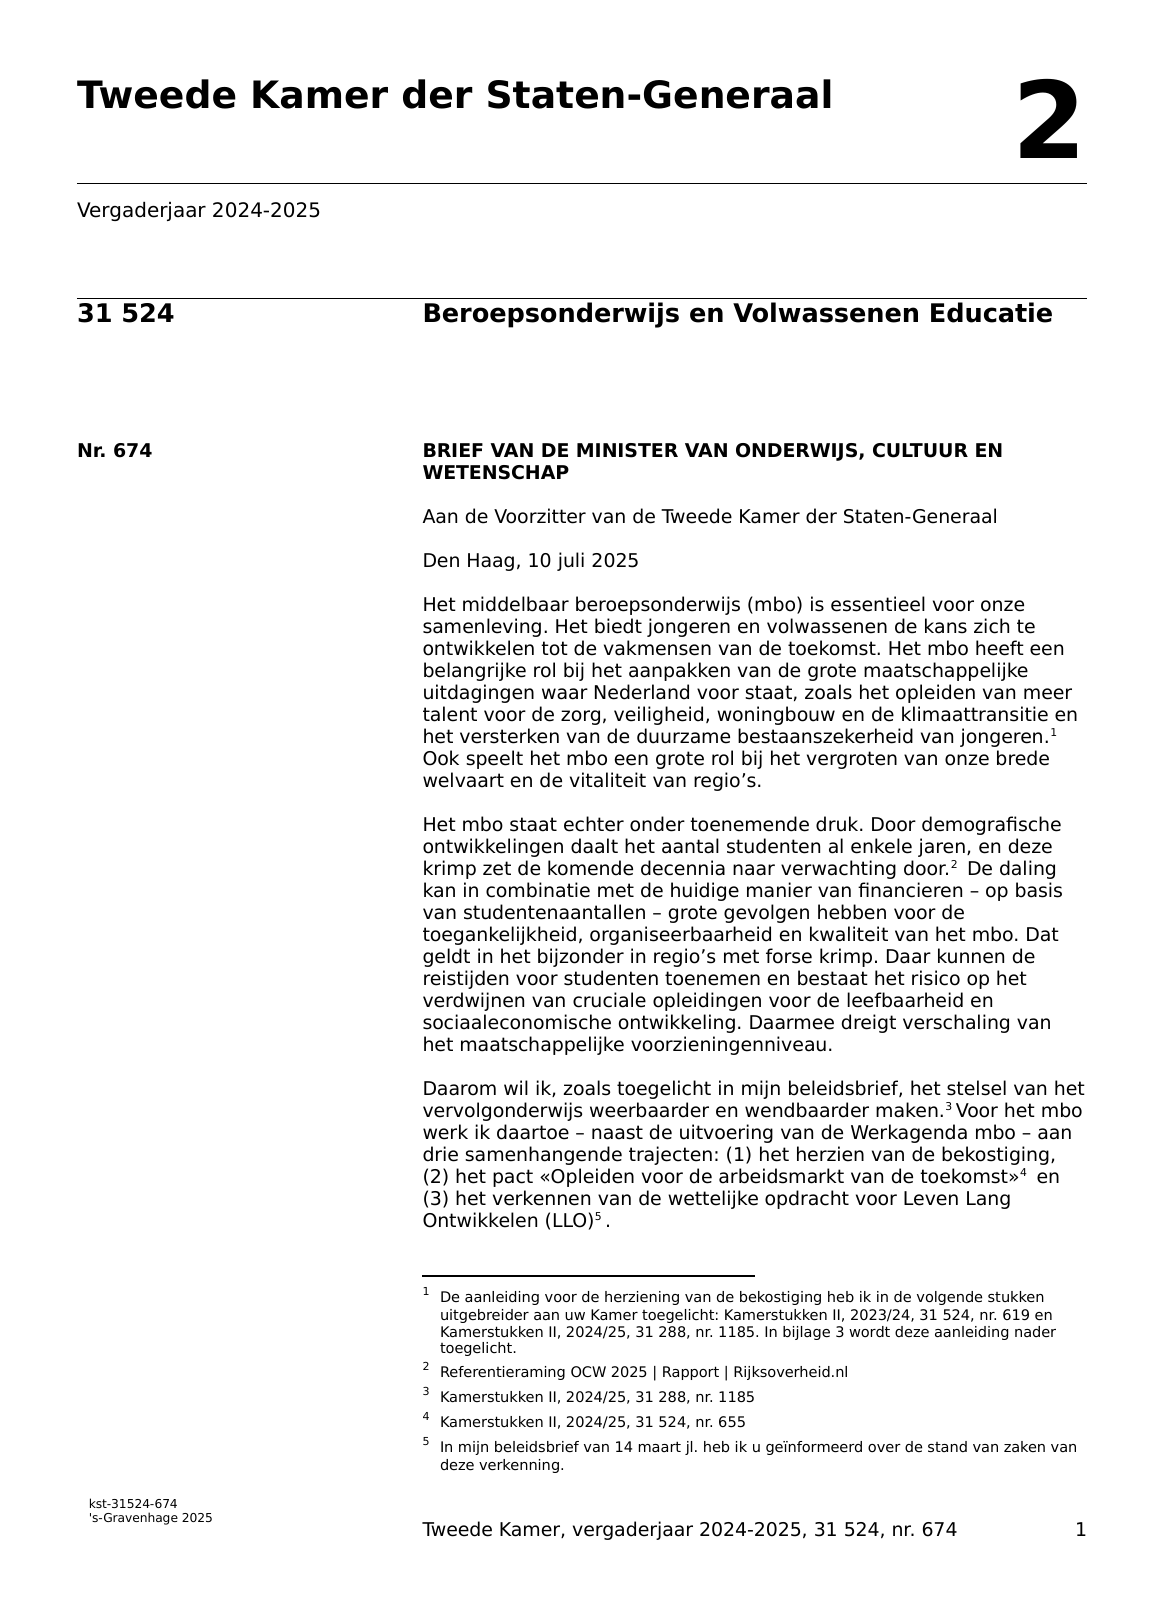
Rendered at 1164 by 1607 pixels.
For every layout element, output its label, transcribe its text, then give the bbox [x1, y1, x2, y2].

text Kamerstukken II, 2024/25, 31 524, nr. 655 [422, 1410, 1087, 1432]
text Referentieraming OCW 2025 | Rapport | Rijksoverheid.nl [422, 1360, 1087, 1382]
table_header 2 [886, 59, 1087, 183]
text In mijn beleidsbrief van 14 maart jl. heb ik u geïnformeerd over de stand van zaken van deze verkenning. [422, 1435, 1087, 1474]
text 's-Gravenhage 2025 [88, 1511, 323, 1525]
subtitle Nr. 674 BRIEF VAN DE MINISTER VAN ONDERWIJS, CULTUUR EN WETENSCHAP [77, 440, 1087, 484]
text Het mbo staat echter onder toenemende druk. Door demografische ontwikkelingen daalt het aantal studenten al enkele jaren, en deze krimp zet de komende decennia naar verwachting door. De daling kan in combinatie met de huidige manier van financieren – op basis van studentenaantallen – grote gevolgen hebben voor de toegankelijkheid, organiseerbaarheid en kwaliteit van het mbo. Dat geldt in het bijzonder in regio’s met forse krimp. Daar kunnen de reistijden voor studenten toenemen en bestaat het risico op het verdwijnen van cruciale opleidingen voor de leefbaarheid en sociaaleconomische ontwikkeling. Daarmee dreigt verschaling van het maatschappelijke voorzieningenniveau. [422, 814, 1087, 1056]
text De aanleiding voor de herziening van de bekostiging heb ik in de volgende stukken uitgebreider aan uw Kamer toegelicht: Kamerstukken II, 2023/24, 31 524, nr. 619 en Kamerstukken II, 2024/25, 31 288, nr. 1185. In bijlage 3 wordt deze aanleiding nader toegelicht. [422, 1285, 1087, 1357]
text Daarom wil ik, zoals toegelicht in mijn beleidsbrief, het stelsel van het vervolgonderwijs weerbaarder en wendbaarder maken.Voor het mbo werk ik daartoe – naast de uitvoering van de Werkagenda mbo – aan drie samenhangende trajecten: (1) het herzien van de bekostiging, (2) het pact «Opleiden voor de arbeidsmarkt van de toekomst» en (3) het verkennen van de wettelijke opdracht voor Leven Lang Ontwikkelen (LLO). [422, 1078, 1087, 1232]
text kst-31524-674 [88, 1497, 323, 1511]
table_header Tweede Kamer der Staten-Generaal [77, 59, 886, 183]
table_cell Vergaderjaar 2024-2025 [77, 184, 1087, 298]
text Aan de Voorzitter van de Tweede Kamer der Staten-Generaal [422, 506, 1087, 528]
text Het middelbaar beroepsonderwijs (mbo) is essentieel voor onze samenleving. Het biedt jongeren en volwassenen de kans zich te ontwikkelen tot de vakmensen van de toekomst. Het mbo heeft een belangrijke rol bij het aanpakken van de grote maatschappelijke uitdagingen waar Nederland voor staat, zoals het opleiden van meer talent voor de zorg, veiligheid, woningbouw en de klimaattransitie en het versterken van de duurzame bestaanszekerheid van jongeren. Ook speelt het mbo een grote rol bij het vergroten van onze brede welvaart en de vitaliteit van regio’s. [422, 594, 1087, 792]
text Kamerstukken II, 2024/25, 31 288, nr. 1185 [422, 1385, 1087, 1407]
subtitle 31 524 Beroepsonderwijs en Volwassenen Educatie [77, 299, 1087, 329]
text Den Haag, 10 juli 2025 [422, 550, 1087, 572]
